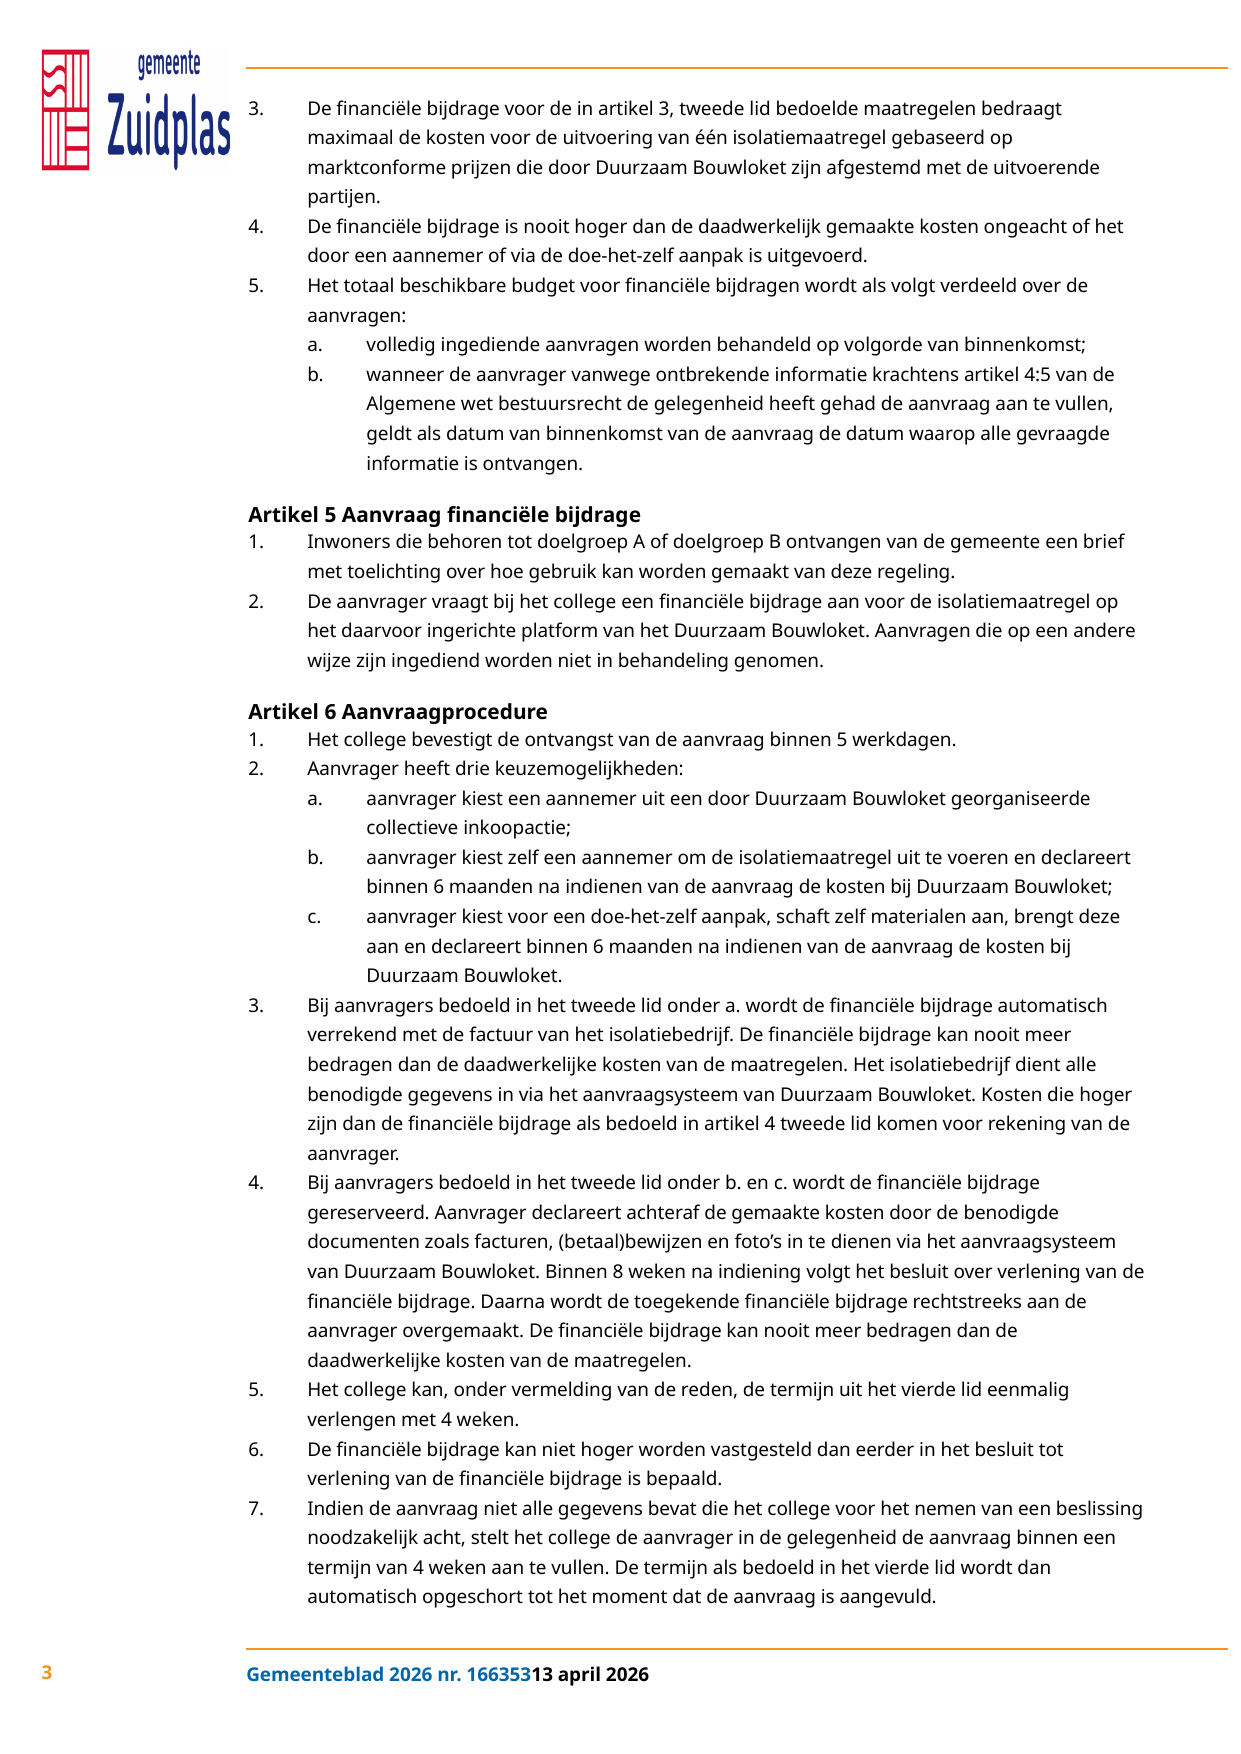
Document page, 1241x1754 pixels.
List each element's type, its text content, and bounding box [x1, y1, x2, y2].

list De financiële bijdrage voor de in artikel 3, tweede lid bedoelde maatregelen bedraagt maximaal de kosten voor de uitvoering van één isolatiemaatregel gebaseerd op marktconforme prijzen die door Duurzaam Bouwloket zijn afgestemd met de uitvoerende partijen. [248, 95, 1152, 209]
list Het totaal beschikbare budget voor financiële bijdragen wordt als volgt verdeeld over de aanvragen: [248, 272, 1152, 328]
list aanvrager kiest een aannemer uit een door Duurzaam Bouwloket georganiseerde collectieve inkoopactie; [307, 785, 1152, 840]
list De aanvrager vraagt bij het college een financiële bijdrage aan voor de isolatiemaatregel op het daarvoor ingerichte platform van het Duurzaam Bouwloket. Aanvragen die op een andere wijze zijn ingediend worden niet in behandeling genomen. [248, 588, 1152, 673]
list Inwoners die behoren tot doelgroep A of doelgroep B ontvangen van de gemeente een brief met toelichting over hoe gebruik kan worden gemaakt van deze regeling. [248, 529, 1152, 584]
list Indien de aanvraag niet alle gegevens bevat die het college voor het nemen van een beslissing noodzakelijk acht, stelt het college de aanvrager in de gelegenheid de aanvraag binnen een termijn van 4 weken aan te vullen. De termijn als bedoeld in het vierde lid wordt dan automatisch opgeschort tot het moment dat de aanvraag is aangevuld. [248, 1495, 1152, 1609]
text Artikel 6 Aanvraagprocedure [248, 697, 1152, 726]
list De financiële bijdrage kan niet hoger worden vastgesteld dan eerder in het besluit tot verlening van de financiële bijdrage is bepaald. [248, 1436, 1152, 1491]
list volledig ingediende aanvragen worden behandeld op volgorde van binnenkomst; [307, 331, 1152, 357]
text Artikel 5 Aanvraag financiële bijdrage [248, 500, 1152, 529]
list Het college kan, onder vermelding van de reden, de termijn uit het vierde lid eenmalig verlengen met 4 weken. [248, 1377, 1152, 1432]
list Aanvrager heeft drie keuzemogelijkheden: [248, 755, 1152, 781]
list De financiële bijdrage is nooit hoger dan de daadwerkelijk gemaakte kosten ongeacht of het door een aannemer of via de doe-het-zelf aanpak is uitgevoerd. [248, 213, 1152, 268]
picture [41, 47, 231, 172]
list Bij aanvragers bedoeld in het tweede lid onder a. wordt de financiële bijdrage automatisch verrekend met de factuur van het isolatiebedrijf. De financiële bijdrage kan nooit meer bedragen dan de daadwerkelijke kosten van de maatregelen. Het isolatiebedrijf dient alle benodigde gegevens in via het aanvraagsysteem van Duurzaam Bouwloket. Kosten die hoger zijn dan de financiële bijdrage als bedoeld in artikel 4 tweede lid komen voor rekening van de aanvrager. [248, 992, 1152, 1166]
list Het college bevestigt de ontvangst van de aanvraag binnen 5 werkdagen. [248, 726, 1152, 752]
list wanneer de aanvrager vanwege ontbrekende informatie krachtens artikel 4:5 van de Algemene wet bestuursrecht de gelegenheid heeft gehad de aanvraag aan te vullen, geldt als datum van binnenkomst van de aanvraag de datum waarop alle gevraagde informatie is ontvangen. [307, 361, 1152, 476]
list aanvrager kiest zelf een aannemer om de isolatiemaatregel uit te voeren en declareert binnen 6 maanden na indienen van de aanvraag de kosten bij Duurzaam Bouwloket; [307, 844, 1152, 899]
list Bij aanvragers bedoeld in het tweede lid onder b. en c. wordt de financiële bijdrage gereserveerd. Aanvrager declareert achteraf de gemaakte kosten door de benodigde documenten zoals facturen, (betaal)bewijzen en foto’s in te dienen via het aanvraagsysteem van Duurzaam Bouwloket. Binnen 8 weken na indiening volgt het besluit over verlening van de financiële bijdrage. Daarna wordt de toegekende financiële bijdrage rechtstreeks aan de aanvrager overgemaakt. De financiële bijdrage kan nooit meer bedragen dan de daadwerkelijke kosten van de maatregelen. [248, 1169, 1152, 1373]
list aanvrager kiest voor een doe-het-zelf aanpak, schaft zelf materialen aan, brengt deze aan en declareert binnen 6 maanden na indienen van de aanvraag de kosten bij Duurzaam Bouwloket. [307, 903, 1152, 988]
